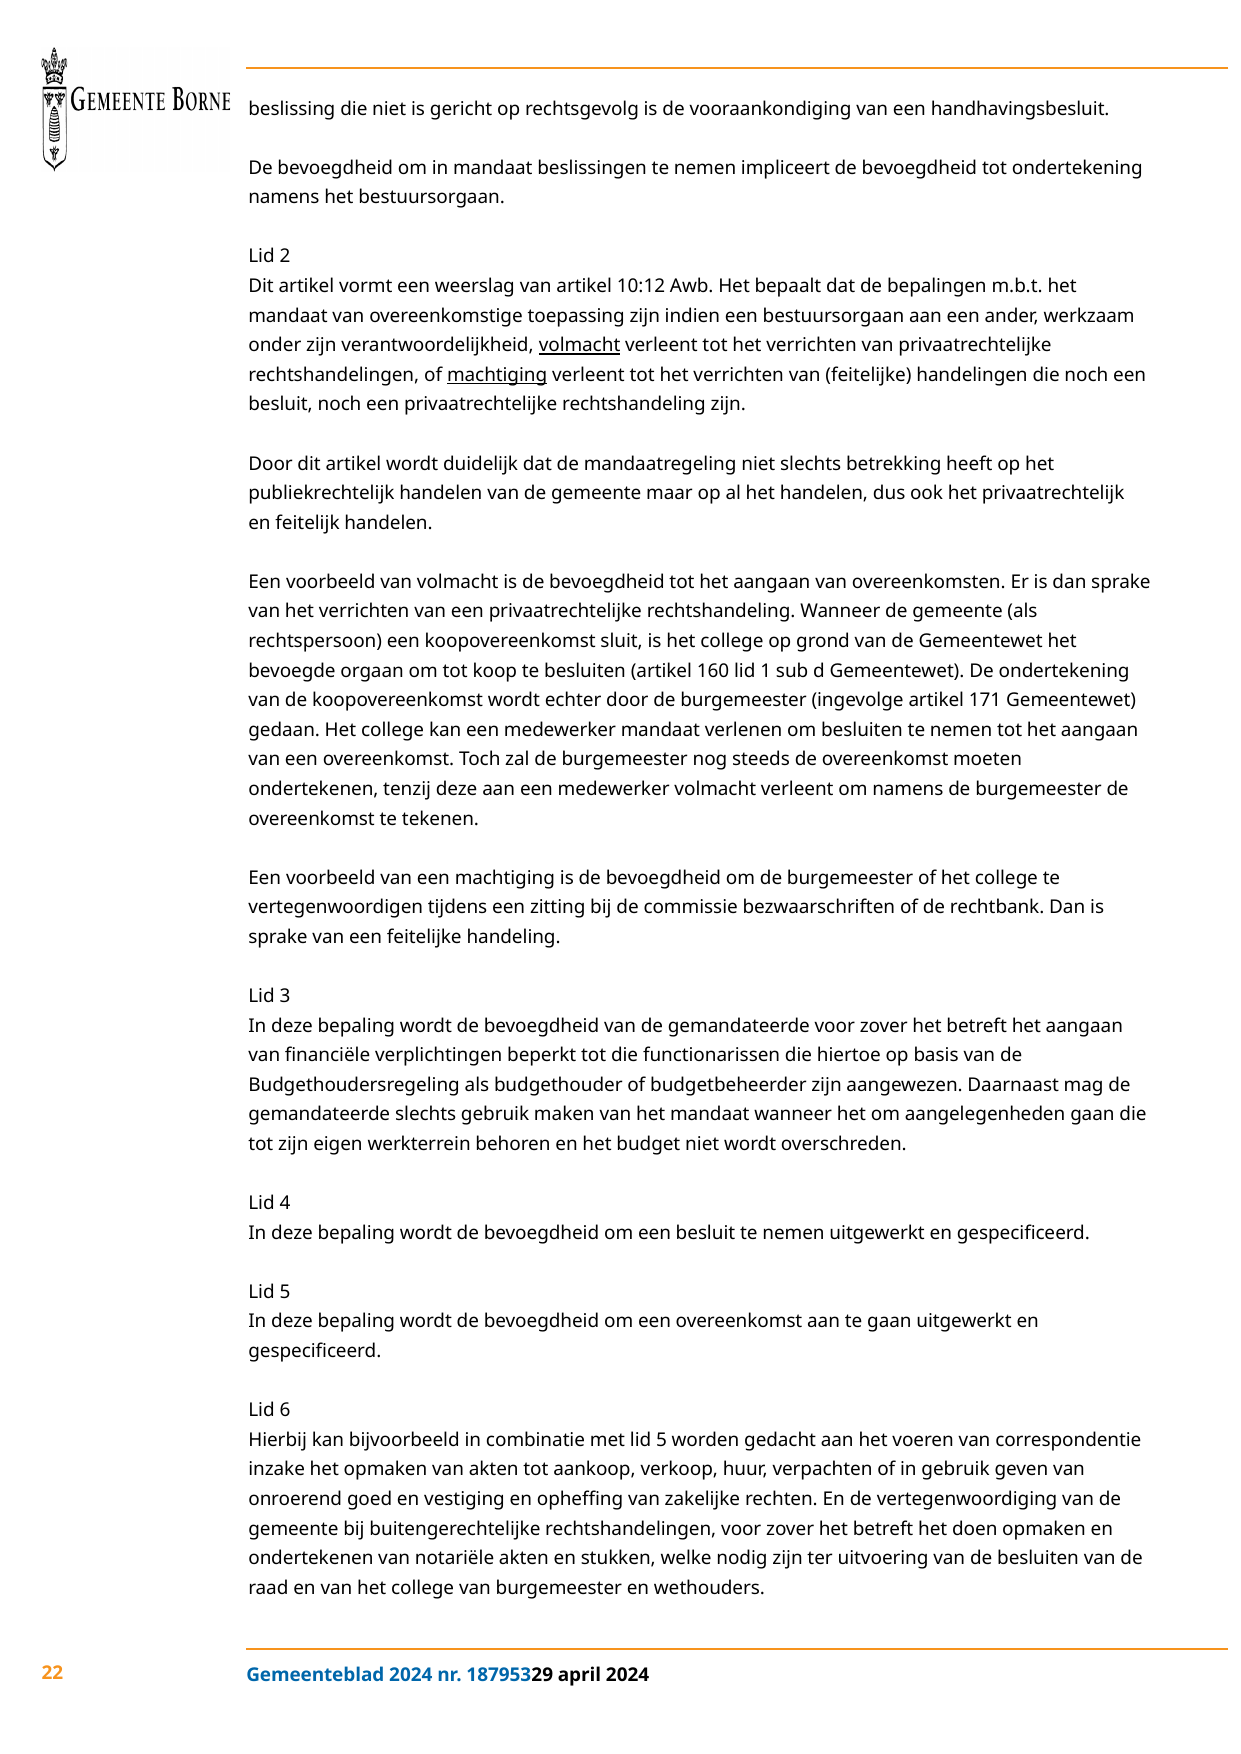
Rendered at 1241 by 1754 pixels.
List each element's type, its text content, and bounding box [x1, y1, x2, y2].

text Lid 2 [248, 243, 1152, 268]
text Lid 6 [248, 1396, 1152, 1422]
text In deze bepaling wordt de bevoegdheid van de gemandateerde voor zover het betreft het aangaan van financiële verplichtingen beperkt tot die functionarissen die hiertoe op basis van de Budgethoudersregeling als budgethouder of budgetbeheerder zijn aangewezen. Daarnaast mag de gemandateerde slechts gebruik maken van het mandaat wanneer het om aangelegenheden gaan die tot zijn eigen werkterrein behoren en het budget niet wordt overschreden. [248, 1012, 1152, 1156]
text Lid 5 [248, 1278, 1152, 1304]
text In deze bepaling wordt de bevoegdheid om een overeenkomst aan te gaan uitgewerkt en gespecificeerd. [248, 1308, 1152, 1363]
text Een voorbeeld van een machtiging is de bevoegdheid om de burgemeester of het college te vertegenwoordigen tijdens een zitting bij de commissie bezwaarschriften of de rechtbank. Dan is sprake van een feitelijke handeling. [248, 864, 1152, 949]
text beslissing die niet is gericht op rechtsgevolg is de vooraankondiging van een handhavingsbesluit. [248, 95, 1152, 121]
text In deze bepaling wordt de bevoegdheid om een besluit te nemen uitgewerkt en gespecificeerd. [248, 1219, 1152, 1245]
text Lid 3 [248, 982, 1152, 1008]
text Hierbij kan bijvoorbeeld in combinatie met lid 5 worden gedacht aan het voeren van correspondentie inzake het opmaken van akten tot aankoop, verkoop, huur, verpachten of in gebruik geven van onroerend goed en vestiging en opheffing van zakelijke rechten. En de vertegenwoordiging van de gemeente bij buitengerechtelijke rechtshandelingen, voor zover het betreft het doen opmaken en ondertekenen van notariële akten en stukken, welke nodig zijn ter uitvoering van de besluiten van de raad en van het college van burgemeester en wethouders. [248, 1426, 1152, 1600]
text Door dit artikel wordt duidelijk dat de mandaatregeling niet slechts betrekking heeft op het publiekrechtelijk handelen van de gemeente maar op al het handelen, dus ook het privaatrechtelijk en feitelijk handelen. [248, 450, 1152, 535]
picture [41, 47, 231, 172]
text Dit artikel vormt een weerslag van artikel 10:12 Awb. Het bepaalt dat de bepalingen m.b.t. het mandaat van overeenkomstige toepassing zijn indien een bestuursorgaan aan een ander, werkzaam onder zijn verantwoordelijkheid, volmacht verleent tot het verrichten van privaatrechtelijke rechtshandelingen, of machtiging verleent tot het verrichten van (feitelijke) handelingen die noch een besluit, noch een privaatrechtelijke rechtshandeling zijn. [248, 272, 1152, 416]
text De bevoegdheid om in mandaat beslissingen te nemen impliceert de bevoegdheid tot ondertekening namens het bestuursorgaan. [248, 154, 1152, 209]
text Lid 4 [248, 1189, 1152, 1215]
text Een voorbeeld van volmacht is de bevoegdheid tot het aangaan van overeenkomsten. Er is dan sprake van het verrichten van een privaatrechtelijke rechtshandeling. Wanneer de gemeente (als rechtspersoon) een koopovereenkomst sluit, is het college op grond van de Gemeentewet het bevoegde orgaan om tot koop te besluiten (artikel 160 lid 1 sub d Gemeentewet). De ondertekening van de koopovereenkomst wordt echter door de burgemeester (ingevolge artikel 171 Gemeentewet) gedaan. Het college kan een medewerker mandaat verlenen om besluiten te nemen tot het aangaan van een overeenkomst. Toch zal de burgemeester nog steeds de overeenkomst moeten ondertekenen, tenzij deze aan een medewerker volmacht verleent om namens de burgemeester de overeenkomst te tekenen. [248, 568, 1152, 831]
